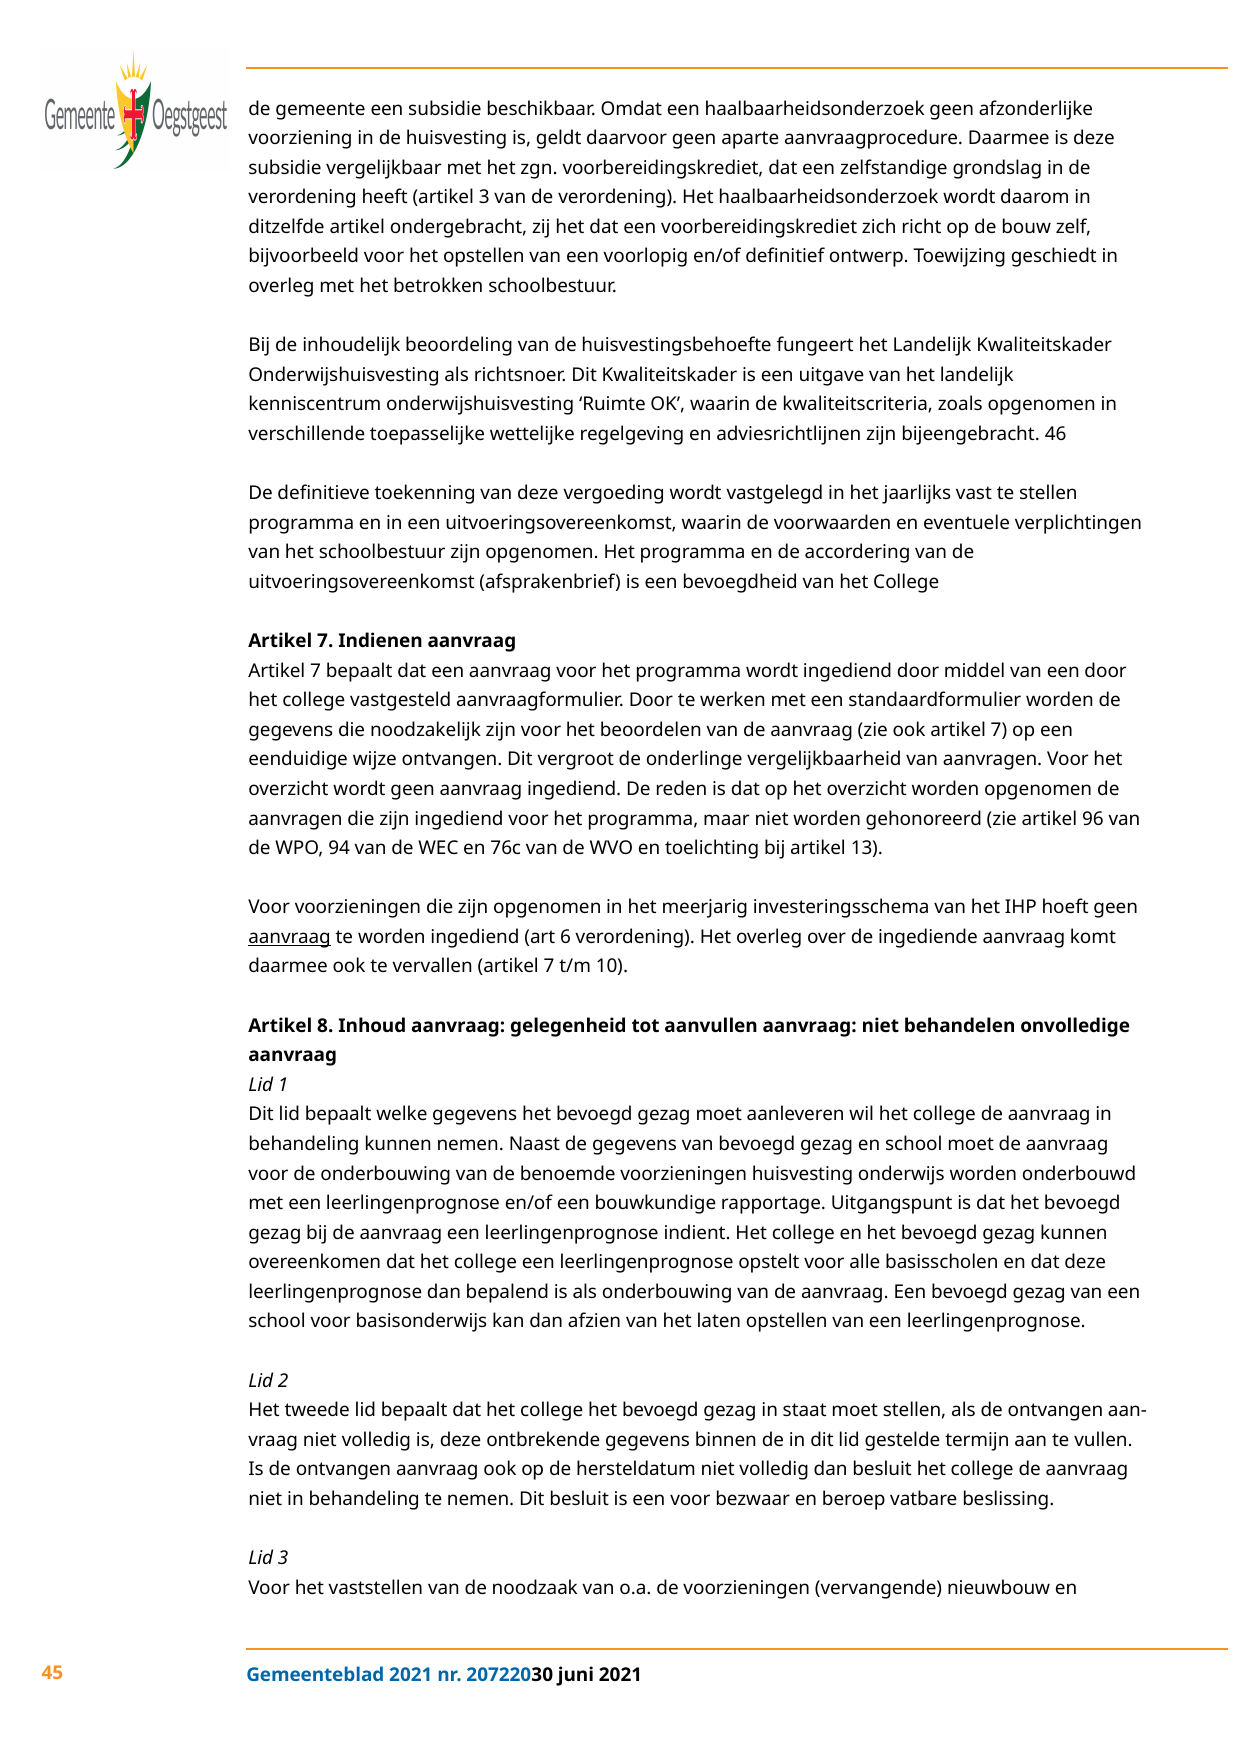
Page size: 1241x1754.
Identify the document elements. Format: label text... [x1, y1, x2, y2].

text Bij de inhoudelijk beoordeling van de huisvestingsbehoefte fungeert het Landelijk Kwaliteitskader Onderwijshuisvesting als richtsnoer. Dit Kwaliteitskader is een uitgave van het landelijk kenniscentrum onderwijshuisvesting ‘Ruimte OK’, waarin de kwaliteitscriteria, zoals opgenomen in verschillende toepasselijke wettelijke regelgeving en adviesrichtlijnen zijn bijeengebracht. 46 [248, 331, 1152, 446]
text Lid 3 [248, 1544, 1152, 1570]
text De definitieve toekenning van deze vergoeding wordt vastgelegd in het jaarlijks vast te stellen programma en in een uitvoeringsovereenkomst, waarin de voorwaarden en eventuele verplichtingen van het schoolbestuur zijn opgenomen. Het programma en de accordering van de uitvoeringsovereenkomst (afsprakenbrief) is een bevoegdheid van het College [248, 479, 1152, 594]
text Artikel 7. Indienen aanvraag [248, 627, 1152, 653]
text Dit lid bepaalt welke gegevens het bevoegd gezag moet aanleveren wil het college de aanvraag in behandeling kunnen nemen. Naast de gegevens van bevoegd gezag en school moet de aanvraag voor de onderbouwing van de benoemde voorzieningen huisvesting onderwijs worden onderbouwd met een leerlingenprognose en/of een bouwkundige rapportage. Uitgangspunt is dat het bevoegd gezag bij de aanvraag een leerlingenprognose indient. Het college en het bevoegd gezag kunnen overeenkomen dat het college een leerlingenprognose opstelt voor alle basisscholen en dat deze leerlingenprognose dan bepalend is als onderbouwing van de aanvraag. Een bevoegd gezag van een school voor basisonderwijs kan dan afzien van het laten opstellen van een leerlingenprognose. [248, 1101, 1152, 1333]
text Voor voorzieningen die zijn opgenomen in het meerjarig investeringsschema van het IHP hoeft geen aanvraag te worden ingediend (art 6 verordening). Het overleg over de ingediende aanvraag komt daarmee ook te vervallen (artikel 7 t/m 10). [248, 893, 1152, 978]
text Voor het vaststellen van de noodzaak van o.a. de voorzieningen (vervangende) nieuwbouw en [248, 1574, 1152, 1600]
text de gemeente een subsidie beschikbaar. Omdat een haalbaarheidsonderzoek geen afzonderlijke voorziening in de huisvesting is, geldt daarvoor geen aparte aanvraagprocedure. Daarmee is deze subsidie vergelijkbaar met het zgn. voorbereidingskrediet, dat een zelfstandige grondslag in de verordening heeft (artikel 3 van de verordening). Het haalbaarheidsonderzoek wordt daarom in ditzelfde artikel ondergebracht, zij het dat een voorbereidingskrediet zich richt op de bouw zelf, bijvoorbeeld voor het opstellen van een voorlopig en/of definitief ontwerp. Toewijzing geschiedt in overleg met het betrokken schoolbestuur. [248, 95, 1152, 298]
text Artikel 8. Inhoud aanvraag: gelegenheid tot aanvullen aanvraag: niet behandelen onvolledige aanvraag [248, 1012, 1152, 1067]
text Artikel 7 bepaalt dat een aanvraag voor het programma wordt ingediend door middel van een door het college vastgesteld aanvraagformulier. Door te werken met een standaardformulier worden de gegevens die noodzakelijk zijn voor het beoordelen van de aanvraag (zie ook artikel 7) op een eenduidige wijze ontvangen. Dit vergroot de onderlinge vergelijkbaarheid van aanvragen. Voor het overzicht wordt geen aanvraag ingediend. De reden is dat op het overzicht worden opgenomen de aanvragen die zijn ingediend voor het programma, maar niet worden gehonoreerd (zie artikel 96 van de WPO, 94 van de WEC en 76c van de WVO en toelichting bij artikel 13). [248, 657, 1152, 860]
text Lid 2 [248, 1367, 1152, 1393]
text Het tweede lid bepaalt dat het college het bevoegd gezag in staat moet stellen, als de ontvangen aan-vraag niet volledig is, deze ontbrekende gegevens binnen de in dit lid gestelde termijn aan te vullen. Is de ontvangen aanvraag ook op de hersteldatum niet volledig dan besluit het college de aanvraag niet in behandeling te nemen. Dit besluit is een voor bezwaar en beroep vatbare beslissing. [248, 1396, 1152, 1511]
text Lid 1 [248, 1071, 1152, 1097]
picture [41, 47, 231, 172]
